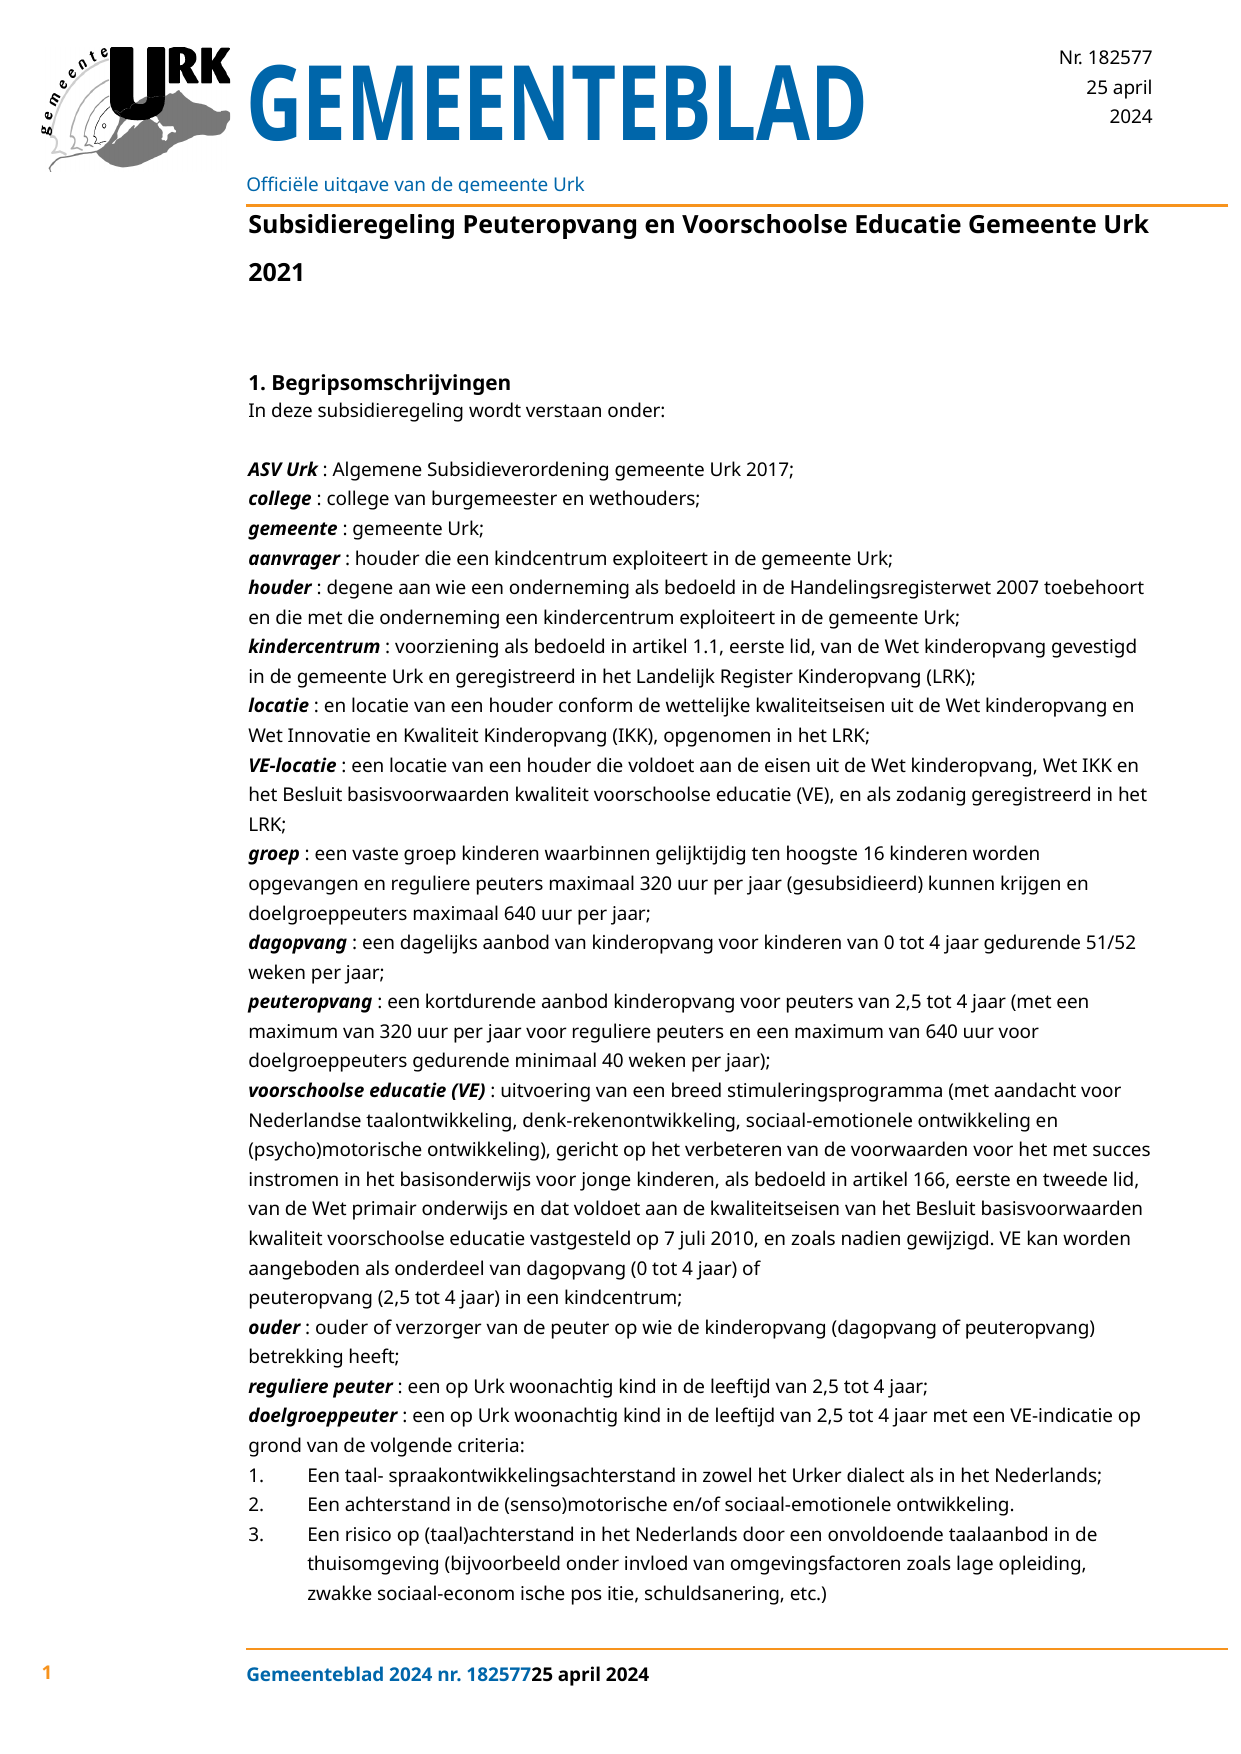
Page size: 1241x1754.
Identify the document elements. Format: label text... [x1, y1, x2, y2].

list Een achterstand in de (senso)motorische en/of sociaal-emotionele ontwikkeling. [248, 1491, 1152, 1517]
text peuteropvang (2,5 tot 4 jaar) in een kindcentrum; [248, 1284, 1152, 1310]
picture [41, 47, 231, 172]
text gemeente : gemeente Urk; [248, 515, 1152, 541]
text VE-locatie : een locatie van een houder die voldoet aan de eisen uit de Wet kinderopvang, Wet IKK en het Besluit basisvoorwaarden kwaliteit voorschoolse educatie (VE), en als zodanig geregistreerd in het LRK; [248, 752, 1152, 837]
list Een risico op (taal)achterstand in het Nederlands door een onvoldoende taalaanbod in de thuisomgeving (bijvoorbeeld onder invloed van omgevingsfactoren zoals lage opleiding, zwakke sociaal-econom ische pos itie, schuldsanering, etc.) [248, 1521, 1152, 1606]
text voorschoolse educatie (VE) : uitvoering van een breed stimuleringsprogramma (met aandacht voor Nederlandse taalontwikkeling, denk-rekenontwikkeling, sociaal-emotionele ontwikkeling en (psycho)motorische ontwikkeling), gericht op het verbeteren van de voorwaarden voor het met succes instromen in het basisonderwijs voor jonge kinderen, als bedoeld in artikel 166, eerste en tweede lid, van de Wet primair onderwijs en dat voldoet aan de kwaliteitseisen van het Besluit basisvoorwaarden kwaliteit voorschoolse educatie vastgesteld op 7 juli 2010, en zoals nadien gewijzigd. VE kan worden aangeboden als onderdeel van dagopvang (0 tot 4 jaar) of [248, 1077, 1152, 1280]
text 1. Begripsomschrijvingen [248, 368, 1152, 397]
text locatie : en locatie van een houder conform de wettelijke kwaliteitseisen uit de Wet kinderopvang en Wet Innovatie en Kwaliteit Kinderopvang (IKK), opgenomen in het LRK; [248, 693, 1152, 748]
text college : college van burgemeester en wethouders; [248, 486, 1152, 511]
text dagopvang : een dagelijks aanbod van kinderopvang voor kinderen van 0 tot 4 jaar gedurende 51/52 weken per jaar; [248, 929, 1152, 984]
text kindercentrum : voorziening als bedoeld in artikel 1.1, eerste lid, van de Wet kinderopvang gevestigd in de gemeente Urk en geregistreerd in het Landelijk Register Kinderopvang (LRK); [248, 633, 1152, 689]
text ouder : ouder of verzorger van de peuter op wie de kinderopvang (dagopvang of peuteropvang) betrekking heeft; [248, 1314, 1152, 1369]
text In deze subsidieregeling wordt verstaan onder: [248, 397, 1152, 422]
text doelgroeppeuter : een op Urk woonachtig kind in de leeftijd van 2,5 tot 4 jaar met een VE-indicatie op grond van de volgende criteria: [248, 1403, 1152, 1458]
text houder : degene aan wie een onderneming als bedoeld in de Handelingsregisterwet 2007 toebehoort en die met die onderneming een kindercentrum exploiteert in de gemeente Urk; [248, 574, 1152, 629]
text peuteropvang : een kortdurende aanbod kinderopvang voor peuters van 2,5 tot 4 jaar (met een maximum van 320 uur per jaar voor reguliere peuters en een maximum van 640 uur voor doelgroeppeuters gedurende minimaal 40 weken per jaar); [248, 988, 1152, 1073]
text reguliere peuter : een op Urk woonachtig kind in de leeftijd van 2,5 tot 4 jaar; [248, 1373, 1152, 1399]
text aanvrager : houder die een kindcentrum exploiteert in de gemeente Urk; [248, 545, 1152, 570]
list Een taal- spraakontwikkelingsachterstand in zowel het Urker dialect als in het Nederlands; [248, 1462, 1152, 1487]
text Subsidieregeling Peuteropvang en Voorschoolse Educatie Gemeente Urk 2021 [248, 207, 1152, 288]
text groep : een vaste groep kinderen waarbinnen gelijktijdig ten hoogste 16 kinderen worden opgevangen en reguliere peuters maximaal 320 uur per jaar (gesubsidieerd) kunnen krijgen en doelgroeppeuters maximaal 640 uur per jaar; [248, 841, 1152, 925]
text ASV Urk : Algemene Subsidieverordening gemeente Urk 2017; [248, 456, 1152, 482]
